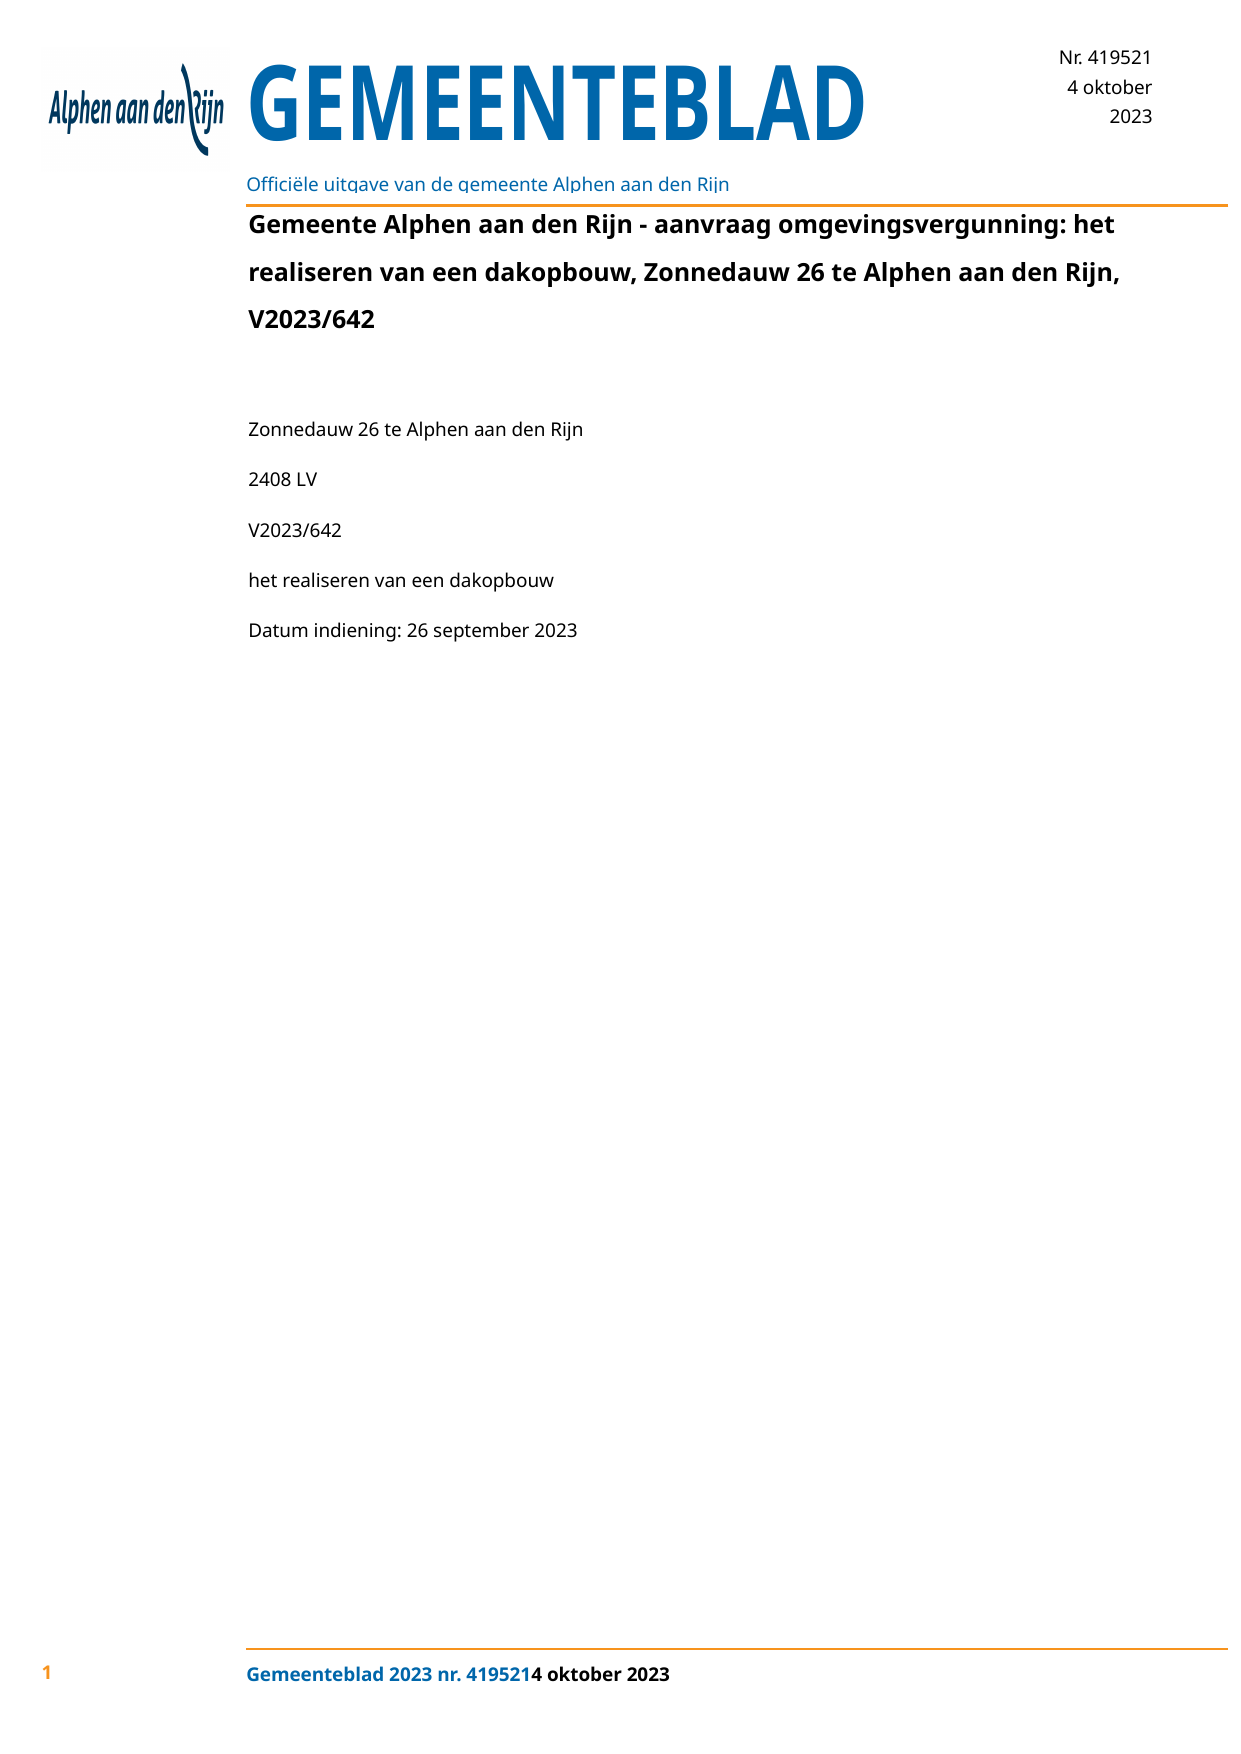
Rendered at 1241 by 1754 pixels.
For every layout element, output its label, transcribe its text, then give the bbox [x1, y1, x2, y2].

text het realiseren van een dakopbouw [248, 567, 1152, 593]
text Datum indiening: 26 september 2023 [248, 618, 1152, 643]
text V2023/642 [248, 517, 1152, 542]
text 2408 LV [248, 466, 1152, 492]
picture [41, 47, 231, 172]
text Zonnedauw 26 te Alphen aan den Rijn [248, 416, 1152, 442]
text Gemeente Alphen aan den Rijn - aanvraag omgevingsvergunning: het realiseren van een dakopbouw, Zonnedauw 26 te Alphen aan den Rijn, V2023/642 [248, 207, 1152, 336]
